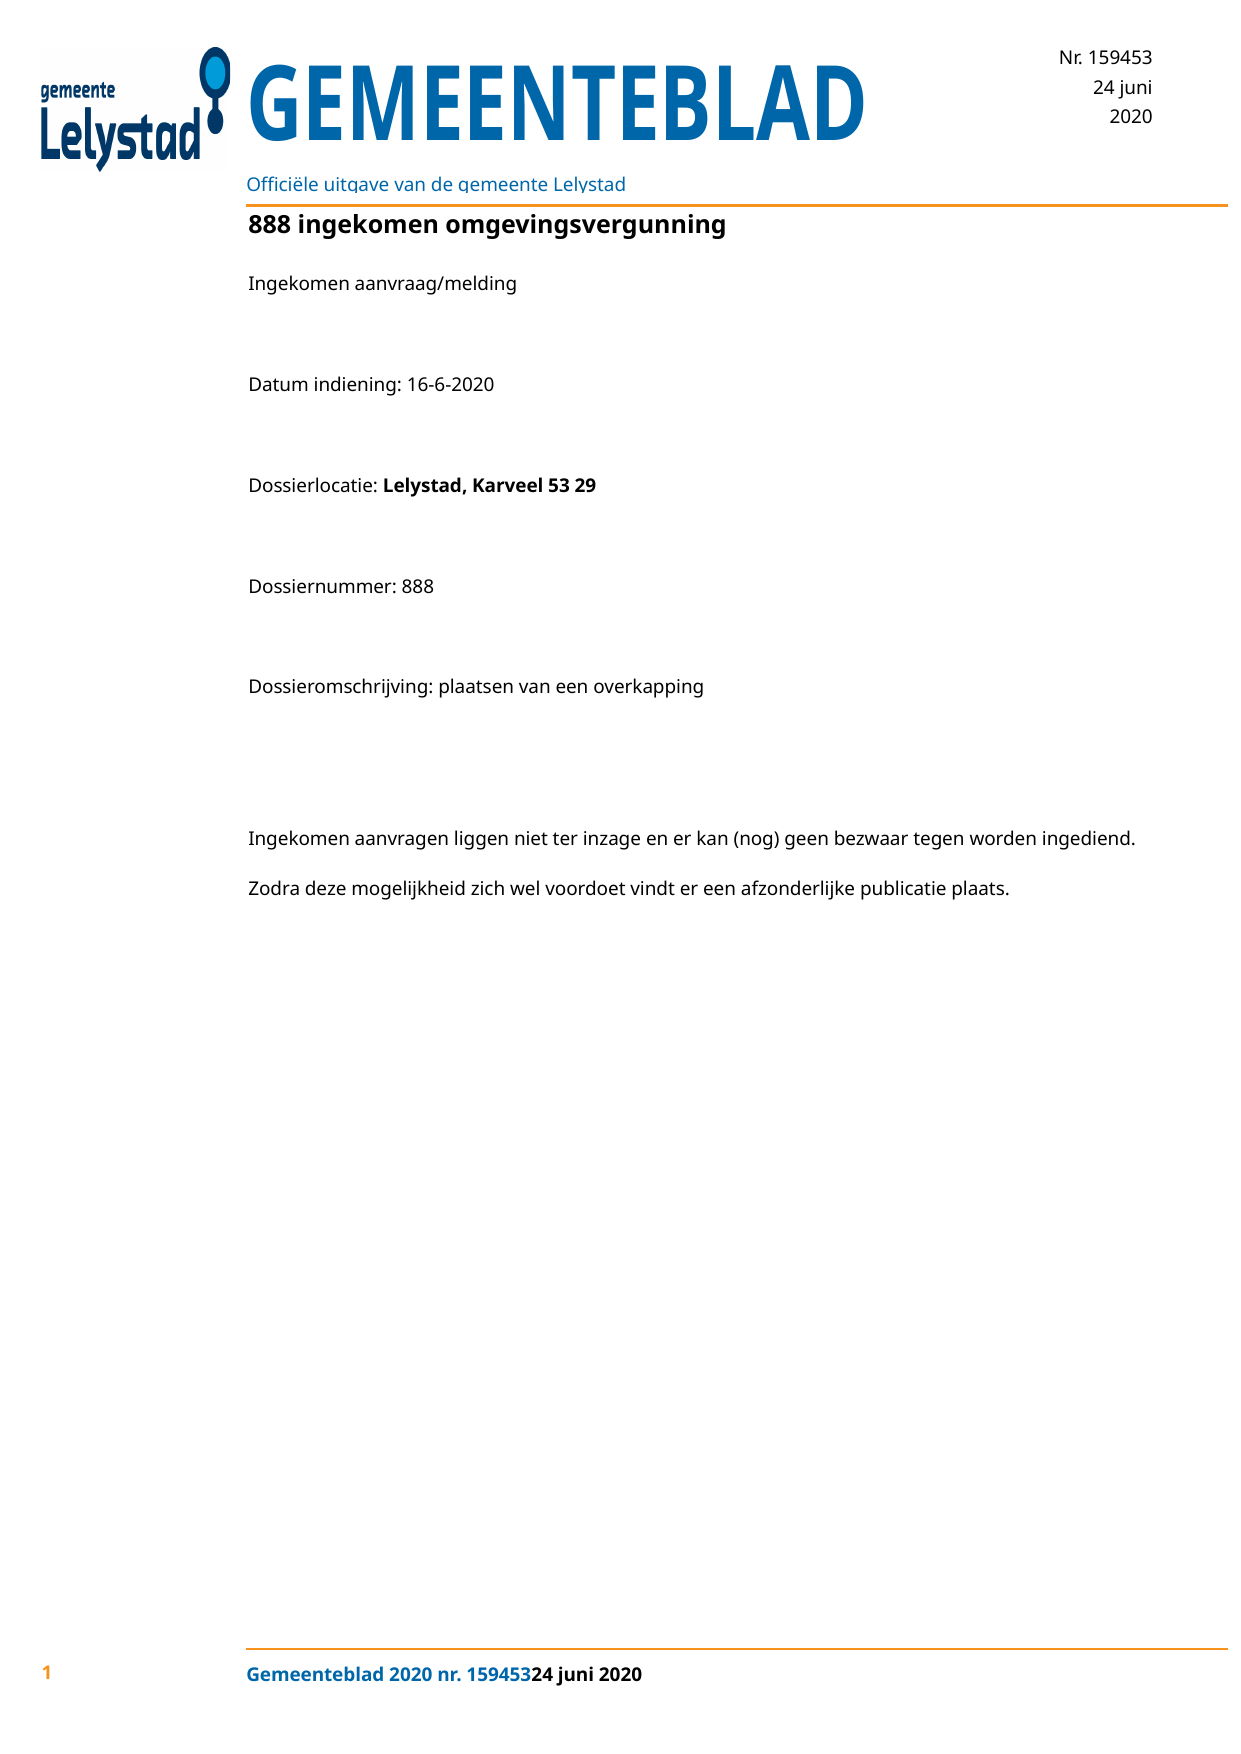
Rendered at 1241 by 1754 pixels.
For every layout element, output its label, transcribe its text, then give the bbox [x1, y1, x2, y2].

text Ingekomen aanvragen liggen niet ter inzage en er kan (nog) geen bezwaar tegen worden ingediend. [248, 825, 1152, 851]
text Ingekomen aanvraag/melding [248, 270, 1152, 296]
text Zodra deze mogelijkheid zich wel voordoet vindt er een afzonderlijke publicatie plaats. [248, 875, 1152, 901]
picture [41, 47, 231, 172]
text Datum indiening: 16-6-2020 [248, 371, 1152, 397]
text Dossiernummer: 888 [248, 573, 1152, 598]
text 888 ingekomen omgevingsvergunning [248, 207, 1152, 241]
text Dossierlocatie: Lelystad, Karveel 53 29 [248, 472, 1152, 498]
text Dossieromschrijving: plaatsen van een overkapping [248, 674, 1152, 699]
